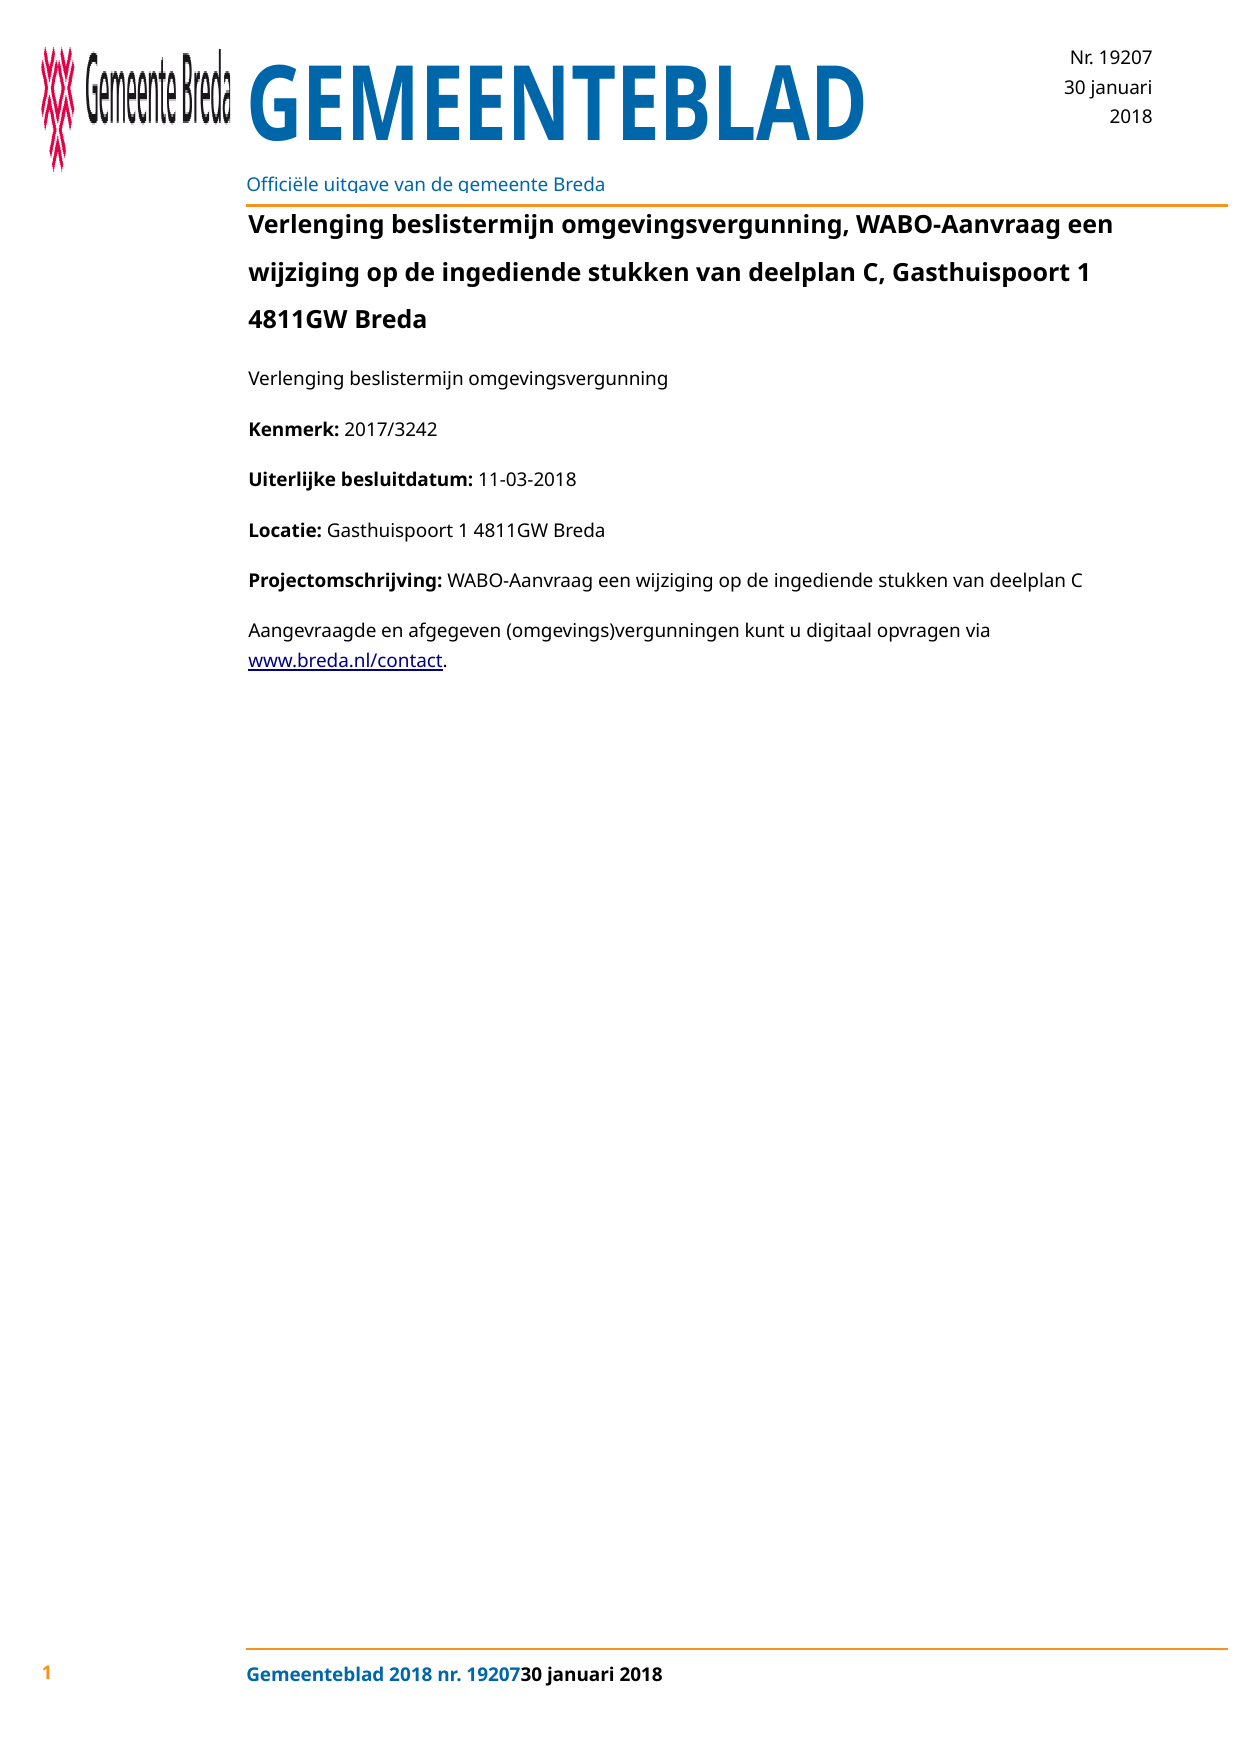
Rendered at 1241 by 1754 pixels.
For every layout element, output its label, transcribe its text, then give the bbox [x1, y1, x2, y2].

picture [41, 47, 231, 172]
text Verlenging beslistermijn omgevingsvergunning, WABO-Aanvraag een wijziging op de ingediende stukken van deelplan C, Gasthuispoort 1 4811GW Breda [248, 207, 1152, 336]
text Locatie: Gasthuispoort 1 4811GW Breda [248, 517, 1152, 542]
text Uiterlijke besluitdatum: 11-03-2018 [248, 466, 1152, 492]
text Kenmerk: 2017/3242 [248, 416, 1152, 442]
text Verlenging beslistermijn omgevingsvergunning [248, 366, 1152, 391]
text Aangevraagde en afgegeven (omgevings)vergunningen kunt u digitaal opvragen via www.breda.nl/contact. [248, 618, 1152, 673]
text Projectomschrijving: WABO-Aanvraag een wijziging op de ingediende stukken van deelplan C [248, 567, 1152, 593]
